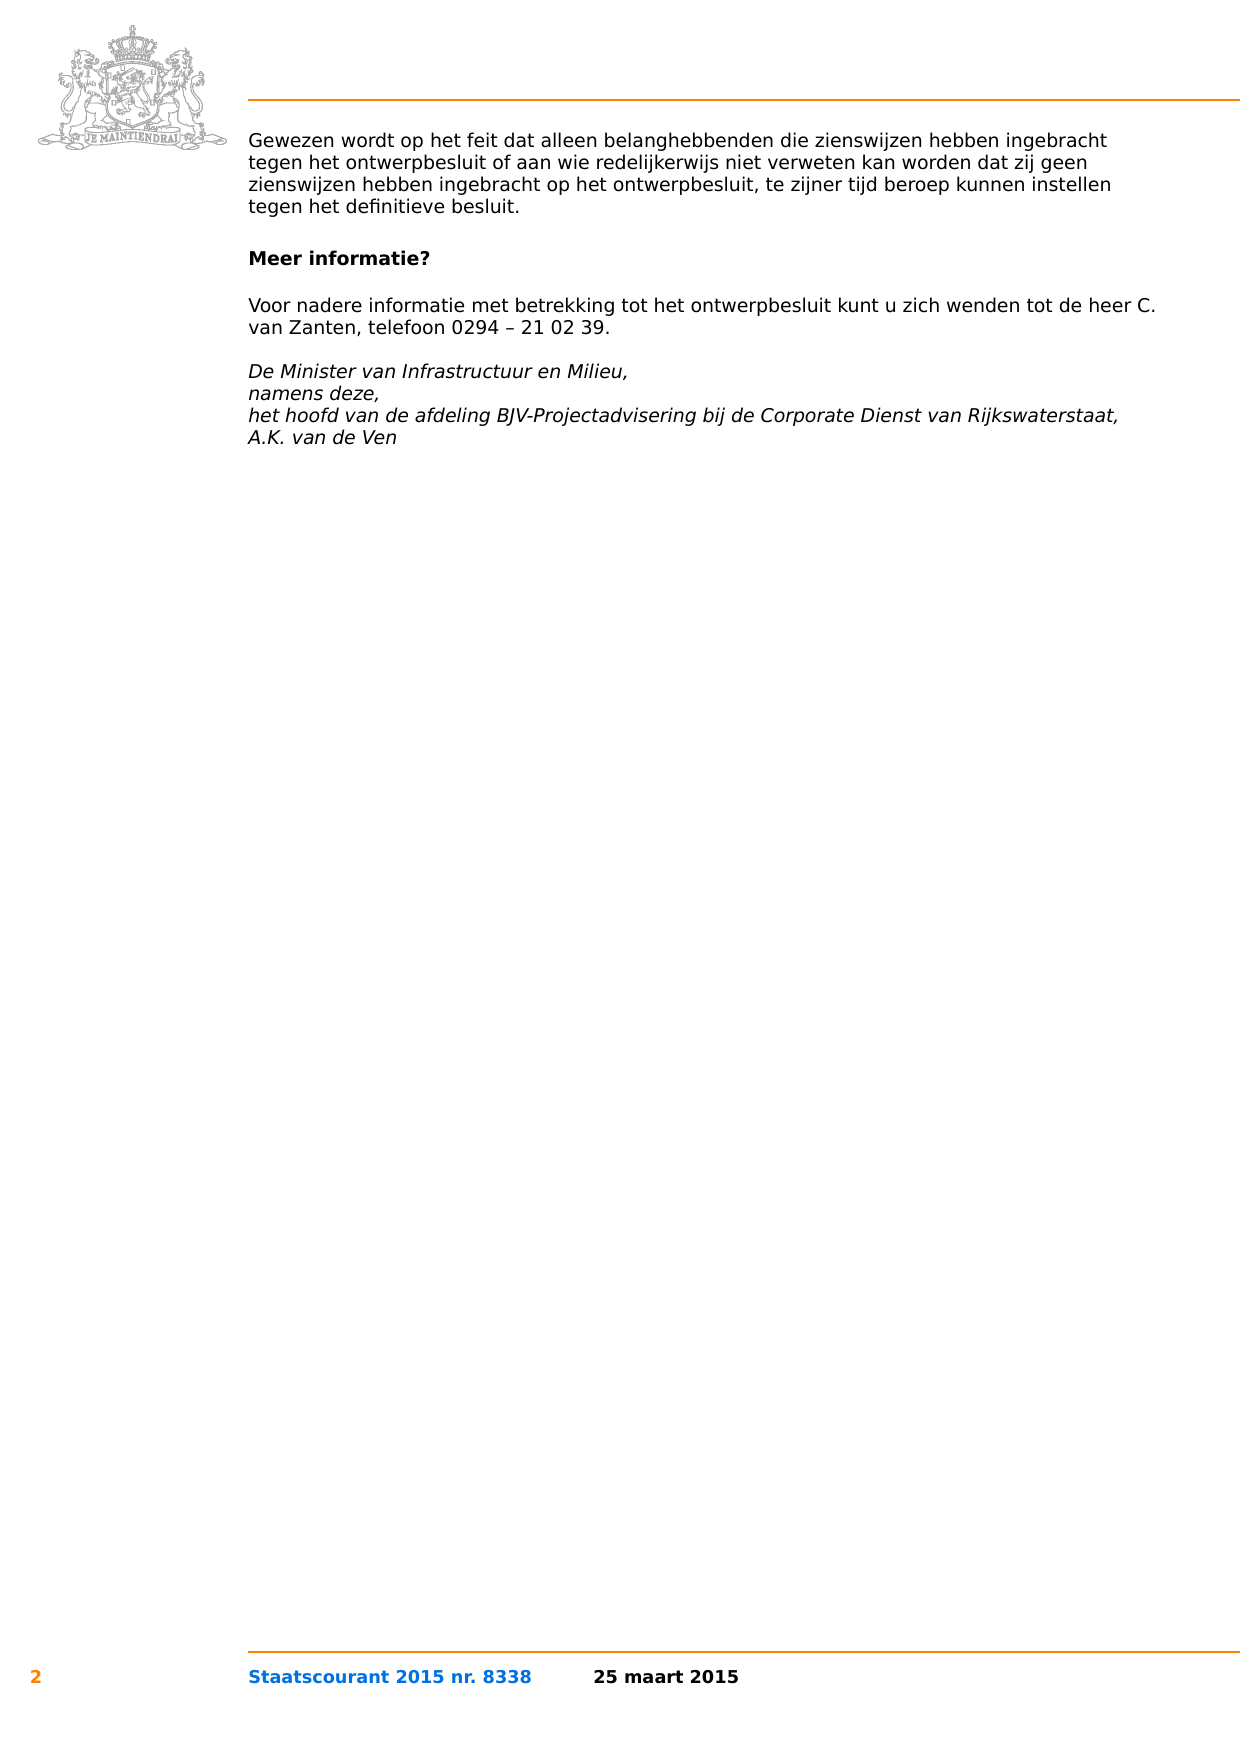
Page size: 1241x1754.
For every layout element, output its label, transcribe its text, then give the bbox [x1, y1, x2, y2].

text Voor nadere informatie met betrekking tot het ontwerpbesluit kunt u zich wenden tot de heer C. van Zanten, telefoon 0294 – 21 02 39. [248, 295, 1163, 339]
subtitle Meer informatie? [248, 248, 1163, 270]
picture [38, 25, 227, 150]
text De Minister van Infrastructuur en Milieu, namens deze, het hoofd van de afdeling BJV-Projectadvisering bij de Corporate Dienst van Rijkswaterstaat, A.K. van de Ven [248, 361, 1163, 448]
text Gewezen wordt op het feit dat alleen belanghebbenden die zienswijzen hebben ingebracht tegen het ontwerpbesluit of aan wie redelijkerwijs niet verweten kan worden dat zij geen zienswijzen hebben ingebracht op het ontwerpbesluit, te zijner tijd beroep kunnen instellen tegen het definitieve besluit. [248, 130, 1163, 218]
